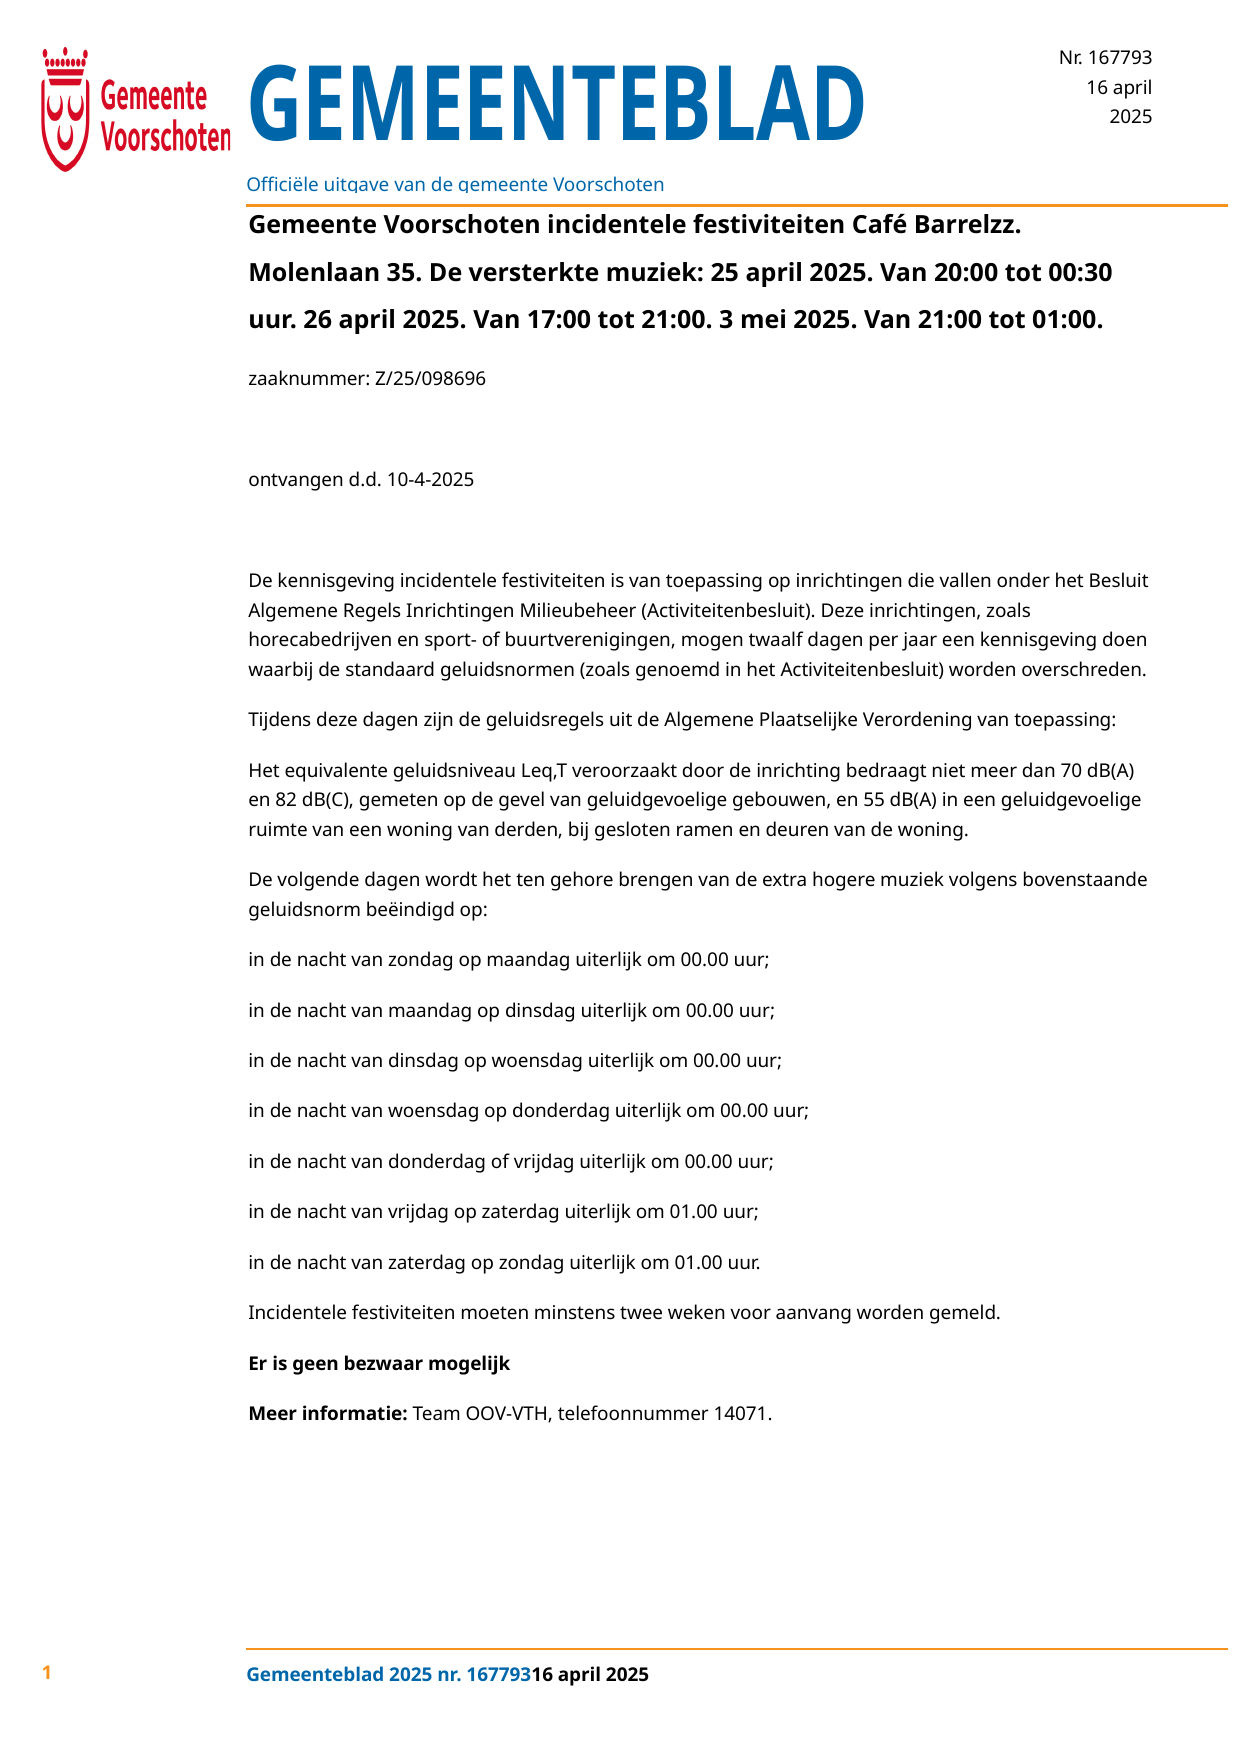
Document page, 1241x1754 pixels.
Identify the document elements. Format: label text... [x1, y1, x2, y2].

text in de nacht van dinsdag op woensdag uiterlijk om 00.00 uur; [248, 1047, 1152, 1073]
text in de nacht van vrijdag op zaterdag uiterlijk om 01.00 uur; [248, 1198, 1152, 1224]
text in de nacht van zondag op maandag uiterlijk om 00.00 uur; [248, 946, 1152, 972]
text De kennisgeving incidentele festiviteiten is van toepassing op inrichtingen die vallen onder het Besluit Algemene Regels Inrichtingen Milieubeheer (Activiteitenbesluit). Deze inrichtingen, zoals horecabedrijven en sport- of buurtverenigingen, mogen twaalf dagen per jaar een kennisgeving doen waarbij de standaard geluidsnormen (zoals genoemd in het Activiteitenbesluit) worden overschreden. [248, 567, 1152, 682]
picture [41, 47, 231, 172]
text in de nacht van woensdag op donderdag uiterlijk om 00.00 uur; [248, 1098, 1152, 1123]
text in de nacht van maandag op dinsdag uiterlijk om 00.00 uur; [248, 997, 1152, 1022]
text De volgende dagen wordt het ten gehore brengen van de extra hogere muziek volgens bovenstaande geluidsnorm beëindigd op: [248, 866, 1152, 922]
text in de nacht van donderdag of vrijdag uiterlijk om 00.00 uur; [248, 1148, 1152, 1174]
text Tijdens deze dagen zijn de geluidsregels uit de Algemene Plaatselijke Verordening van toepassing: [248, 706, 1152, 732]
text Het equivalente geluidsniveau Leq,T veroorzaakt door de inrichting bedraagt niet meer dan 70 dB(A) en 82 dB(C), gemeten op de gevel van geluidgevoelige gebouwen, en 55 dB(A) in een geluidgevoelige ruimte van een woning van derden, bij gesloten ramen en deuren van de woning. [248, 757, 1152, 842]
text Incidentele festiviteiten moeten minstens twee weken voor aanvang worden gemeld. [248, 1299, 1152, 1325]
text Meer informatie: Team OOV-VTH, telefoonnummer 14071. [248, 1400, 1152, 1426]
text in de nacht van zaterdag op zondag uiterlijk om 01.00 uur. [248, 1249, 1152, 1274]
text ontvangen d.d. 10-4-2025 [248, 466, 1152, 492]
text zaaknummer: Z/25/098696 [248, 366, 1152, 391]
text Gemeente Voorschoten incidentele festiviteiten Café Barrelzz. Molenlaan 35. De versterkte muziek: 25 april 2025. Van 20:00 tot 00:30 uur. 26 april 2025. Van 17:00 tot 21:00. 3 mei 2025. Van 21:00 tot 01:00. [248, 207, 1152, 336]
text Er is geen bezwaar mogelijk [248, 1350, 1152, 1375]
